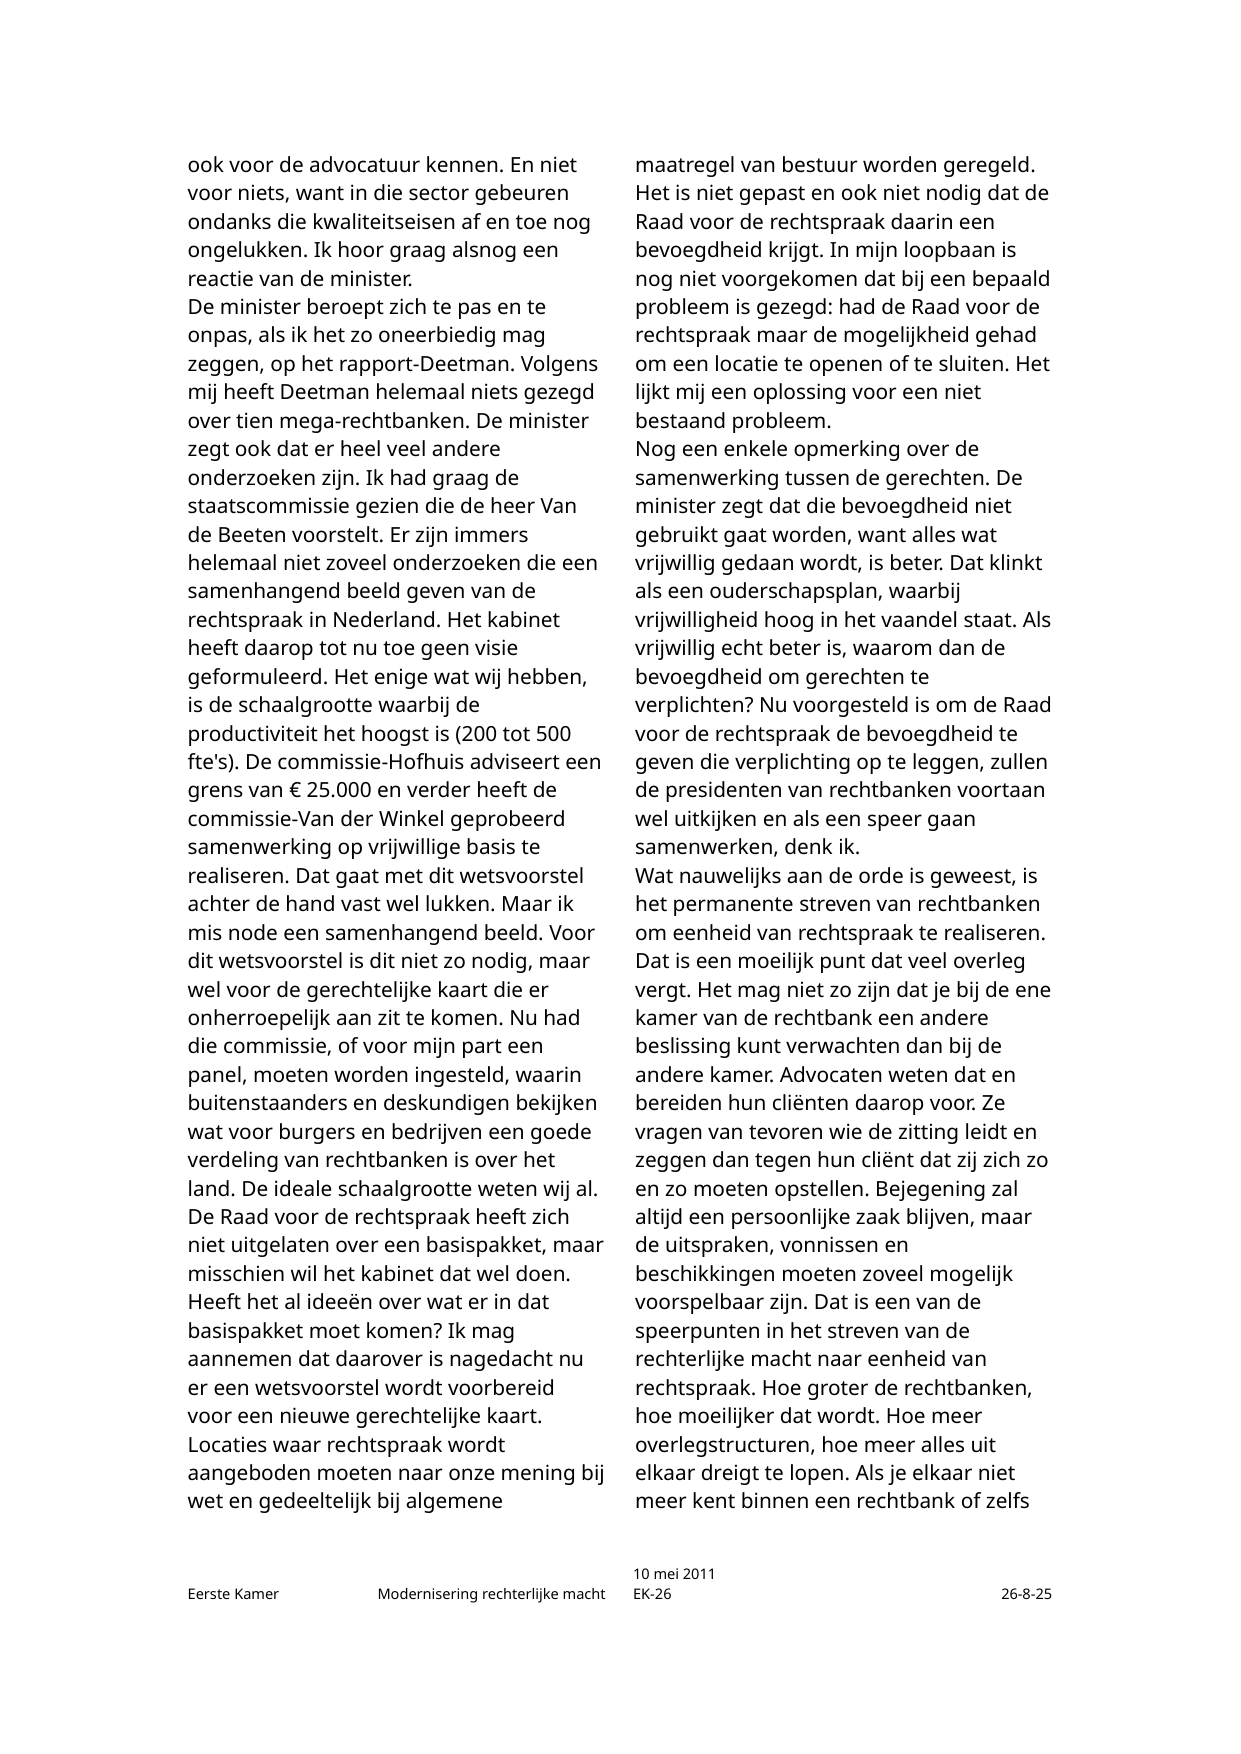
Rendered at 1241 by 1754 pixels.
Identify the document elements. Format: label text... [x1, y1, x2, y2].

text maatregel van bestuur worden geregeld. Het is niet gepast en ook niet nodig dat de Raad voor de rechtspraak daarin een bevoegdheid krijgt. In mijn loopbaan is nog niet voorgekomen dat bij een bepaald probleem is gezegd: had de Raad voor de rechtspraak maar de mogelijkheid gehad om een locatie te openen of te sluiten. Het lijkt mij een oplossing voor een niet bestaand probleem. [635, 150, 1053, 434]
text De minister beroept zich te pas en te onpas, als ik het zo oneerbiedig mag zeggen, op het rapport-Deetman. Volgens mij heeft Deetman helemaal niets gezegd over tien mega-rechtbanken. De minister zegt ook dat er heel veel andere onderzoeken zijn. Ik had graag de staatscommissie gezien die de heer Van de Beeten voorstelt. Er zijn immers helemaal niet zoveel onderzoeken die een samenhangend beeld geven van de rechtspraak in Nederland. Het kabinet heeft daarop tot nu toe geen visie geformuleerd. Het enige wat wij hebben, is de schaalgrootte waarbij de productiviteit het hoogst is (200 tot 500 fte's). De commissie-Hofhuis adviseert een grens van € 25.000 en verder heeft de commissie-Van der Winkel geprobeerd samenwerking op vrijwillige basis te realiseren. Dat gaat met dit wetsvoorstel achter de hand vast wel lukken. Maar ik mis node een samenhangend beeld. Voor dit wetsvoorstel is dit niet zo nodig, maar wel voor de gerechtelijke kaart die er onherroepelijk aan zit te komen. Nu had die commissie, of voor mijn part een panel, moeten worden ingesteld, waarin buitenstaanders en deskundigen bekijken wat voor burgers en bedrijven een goede verdeling van rechtbanken is over het land. De ideale schaalgrootte weten wij al. De Raad voor de rechtspraak heeft zich niet uitgelaten over een basispakket, maar misschien wil het kabinet dat wel doen. Heeft het al ideeën over wat er in dat basispakket moet komen? Ik mag aannemen dat daarover is nagedacht nu er een wetsvoorstel wordt voorbereid voor een nieuwe gerechtelijke kaart. [187, 292, 605, 1430]
text Wat nauwelijks aan de orde is geweest, is het permanente streven van rechtbanken om eenheid van rechtspraak te realiseren. Dat is een moeilijk punt dat veel overleg vergt. Het mag niet zo zijn dat je bij de ene kamer van de rechtbank een andere beslissing kunt verwachten dan bij de andere kamer. Advocaten weten dat en bereiden hun cliënten daarop voor. Ze vragen van tevoren wie de zitting leidt en zeggen dan tegen hun cliënt dat zij zich zo en zo moeten opstellen. Bejegening zal altijd een persoonlijke zaak blijven, maar de uitspraken, vonnissen en beschikkingen moeten zoveel mogelijk voorspelbaar zijn. Dat is een van de speerpunten in het streven van de rechterlijke macht naar eenheid van rechtspraak. Hoe groter de rechtbanken, hoe moeilijker dat wordt. Hoe meer overlegstructuren, hoe meer alles uit elkaar dreigt te lopen. Als je elkaar niet meer kent binnen een rechtbank of zelfs [635, 861, 1053, 1515]
text Locaties waar rechtspraak wordt aangeboden moeten naar onze mening bij wet en gedeeltelijk bij algemene [187, 1430, 605, 1515]
text ook voor de advocatuur kennen. En niet voor niets, want in die sector gebeuren ondanks die kwaliteitseisen af en toe nog ongelukken. Ik hoor graag alsnog een reactie van de minister. [187, 150, 605, 292]
text Nog een enkele opmerking over de samenwerking tussen de gerechten. De minister zegt dat die bevoegdheid niet gebruikt gaat worden, want alles wat vrijwillig gedaan wordt, is beter. Dat klinkt als een ouderschapsplan, waarbij vrijwilligheid hoog in het vaandel staat. Als vrijwillig echt beter is, waarom dan de bevoegdheid om gerechten te verplichten? Nu voorgesteld is om de Raad voor de rechtspraak de bevoegdheid te geven die verplichting op te leggen, zullen de presidenten van rechtbanken voortaan wel uitkijken en als een speer gaan samenwerken, denk ik. [635, 434, 1053, 861]
